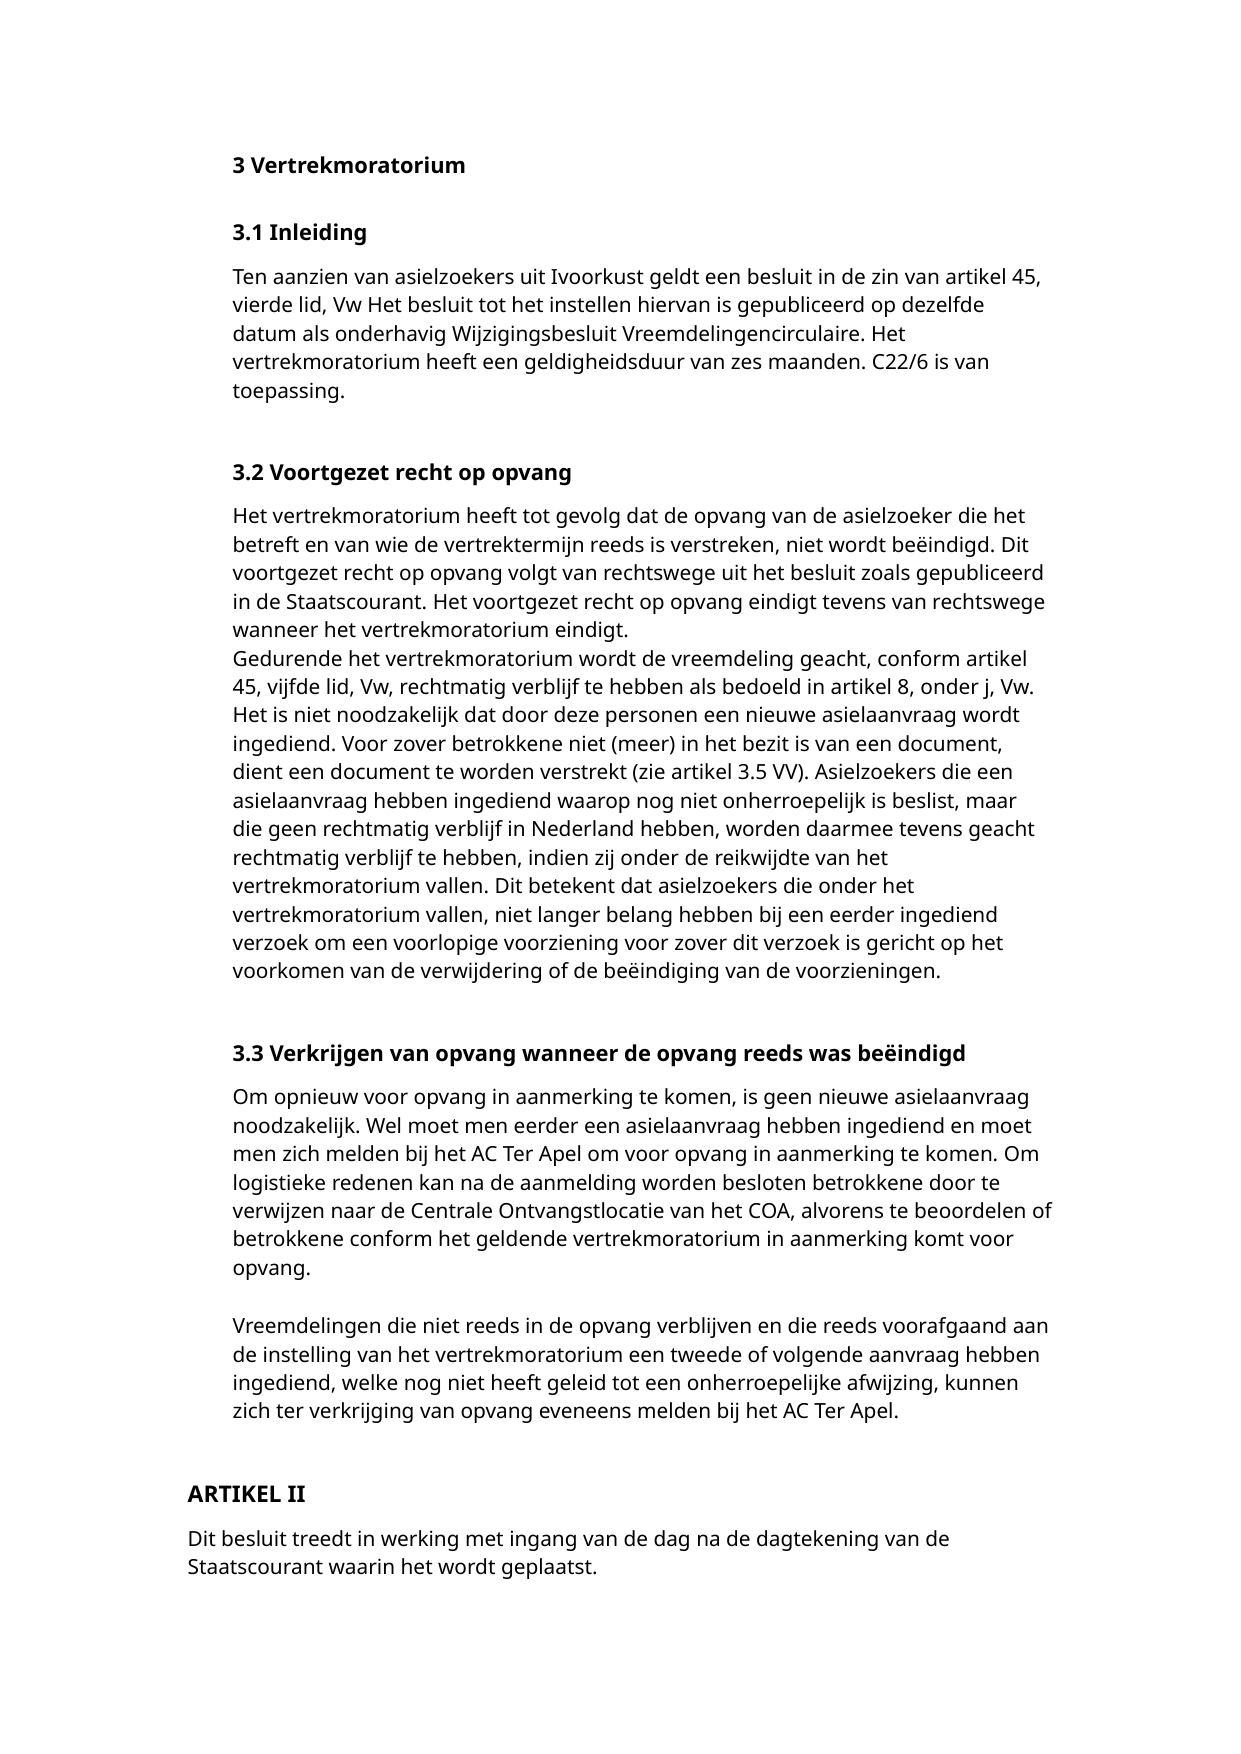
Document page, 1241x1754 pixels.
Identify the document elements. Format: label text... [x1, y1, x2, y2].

text Gedurende het vertrekmoratorium wordt de vreemdeling geacht, conform artikel 45, vijfde lid, Vw, rechtmatig verblijf te hebben als bedoeld in artikel 8, onder j, Vw. Het is niet noodzakelijk dat door deze personen een nieuwe asielaanvraag wordt ingediend. Voor zover betrokkene niet (meer) in het bezit is van een document, dient een document te worden verstrekt (zie artikel 3.5 VV). Asielzoekers die een asielaanvraag hebben ingediend waarop nog niet onherroepelijk is beslist, maar die geen rechtmatig verblijf in Nederland hebben, worden daarmee tevens geacht rechtmatig verblijf te hebben, indien zij onder de reikwijdte van het vertrekmoratorium vallen. Dit betekent dat asielzoekers die onder het vertrekmoratorium vallen, niet langer belang hebben bij een eerder ingediend verzoek om een voorlopige voorziening voor zover dit verzoek is gericht op het voorkomen van de verwijdering of de beëindiging van de voorzieningen. [232, 644, 1053, 985]
subtitle 3.1 Inleiding [232, 217, 1053, 247]
text Het vertrekmoratorium heeft tot gevolg dat de opvang van de asielzoeker die het betreft en van wie de vertrektermijn reeds is verstreken, niet wordt beëindigd. Dit voortgezet recht op opvang volgt van rechtswege uit het besluit zoals gepubliceerd in de Staatscourant. Het voortgezet recht op opvang eindigt tevens van rechtswege wanneer het vertrekmoratorium eindigt. [232, 502, 1053, 644]
text Om opnieuw voor opvang in aanmerking te komen, is geen nieuwe asielaanvraag noodzakelijk. Wel moet men eerder een asielaanvraag hebben ingediend en moet men zich melden bij het AC Ter Apel om voor opvang in aanmerking te komen. Om logistieke redenen kan na de aanmelding worden besloten betrokkene door te verwijzen naar de Centrale Ontvangstlocatie van het COA, alvorens te beoordelen of betrokkene conform het geldende vertrekmoratorium in aanmerking komt voor opvang. [232, 1082, 1053, 1281]
text Dit besluit treedt in werking met ingang van de dag na de dagtekening van de Staatscourant waarin het wordt geplaatst. [187, 1524, 1053, 1581]
subtitle 3.3 Verkrijgen van opvang wanneer de opvang reeds was beëindigd [232, 1037, 1053, 1067]
subtitle ARTIKEL II [187, 1478, 1053, 1509]
subtitle 3 Vertrekmoratorium [232, 150, 1053, 180]
text Ten aanzien van asielzoekers uit Ivoorkust geldt een besluit in de zin van artikel 45, vierde lid, Vw Het besluit tot het instellen hiervan is gepubliceerd op dezelfde datum als onderhavig Wijzigingsbesluit Vreemdelingencirculaire. Het vertrekmoratorium heeft een geldigheidsduur van zes maanden. C22/6 is van toepassing. [232, 262, 1053, 404]
text Vreemdelingen die niet reeds in de opvang verblijven en die reeds voorafgaand aan de instelling van het vertrekmoratorium een tweede of volgende aanvraag hebben ingediend, welke nog niet heeft geleid tot een onherroepelijke afwijzing, kunnen zich ter verkrijging van opvang eveneens melden bij het AC Ter Apel. [232, 1311, 1053, 1425]
subtitle 3.2 Voortgezet recht op opvang [232, 457, 1053, 487]
